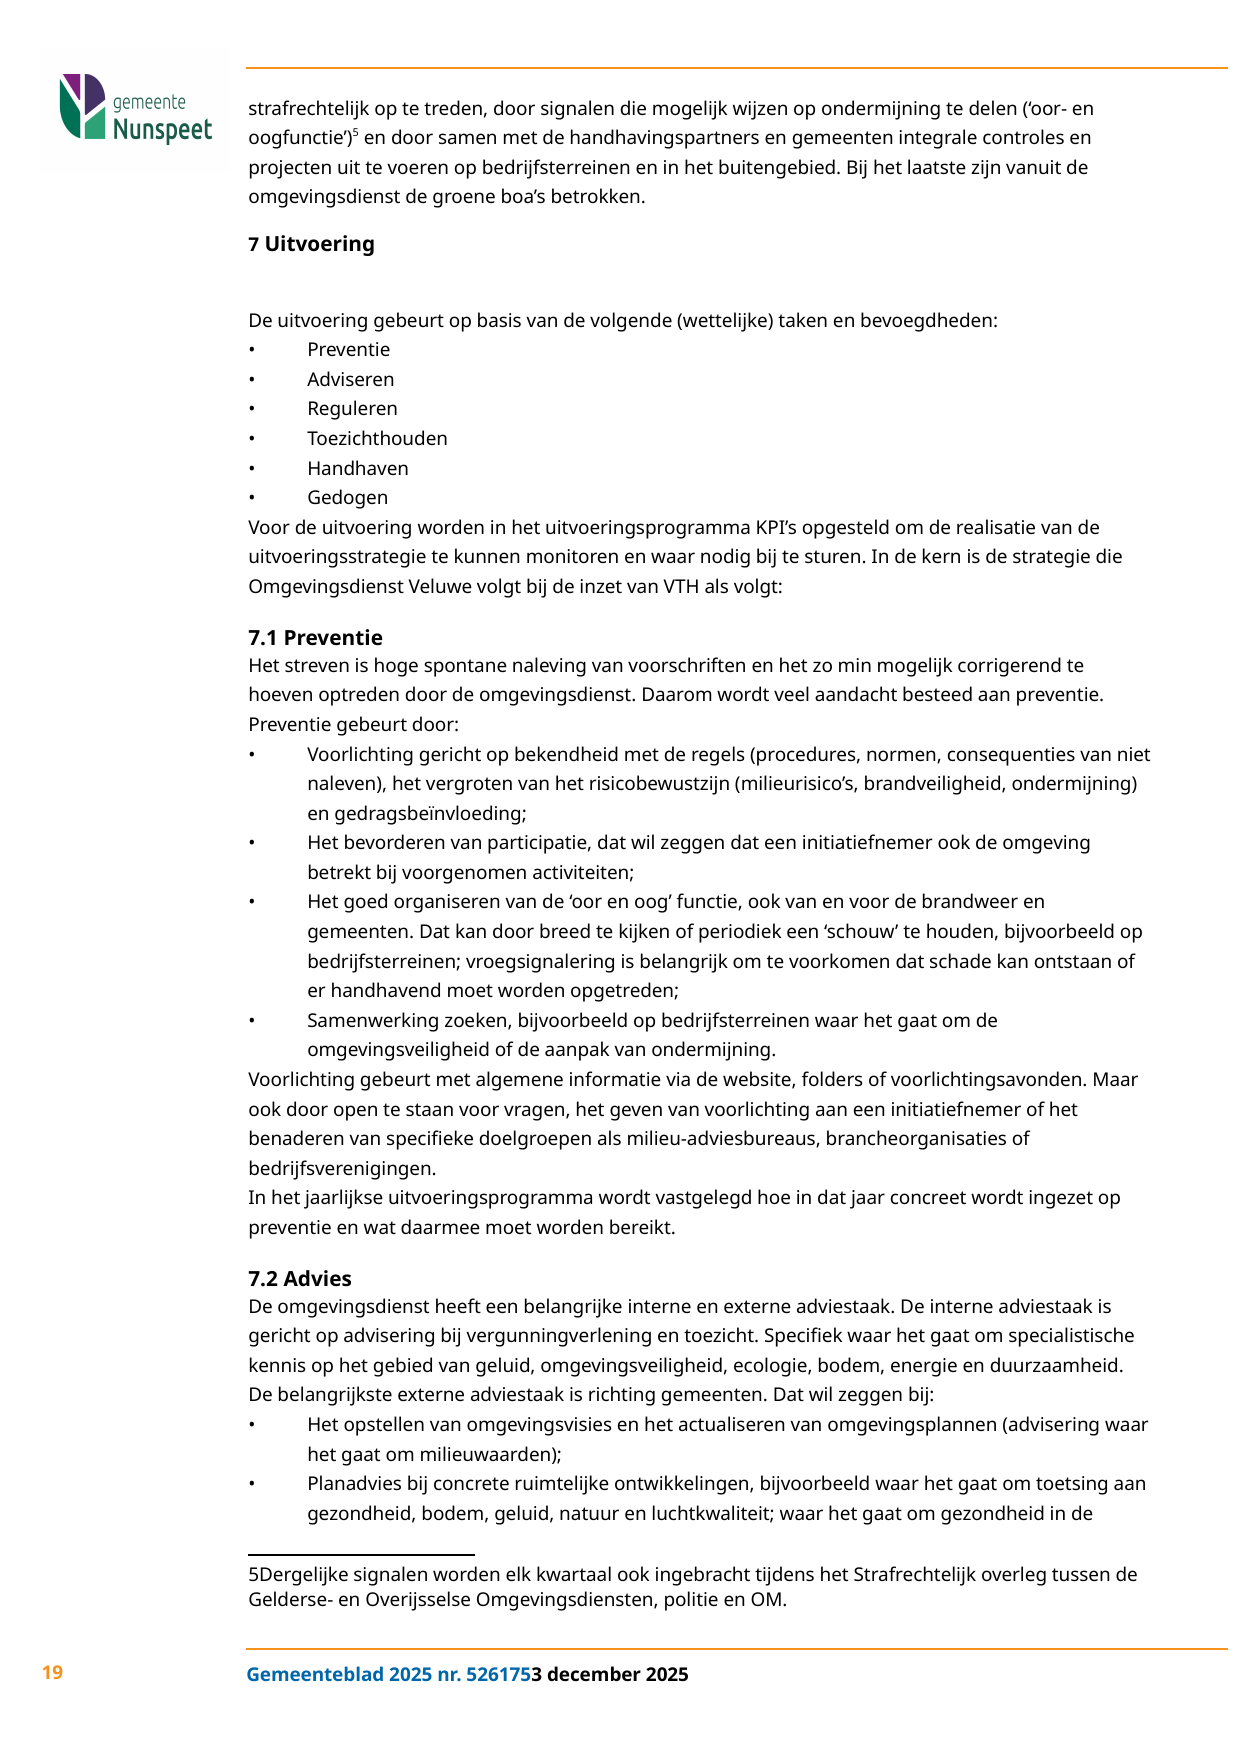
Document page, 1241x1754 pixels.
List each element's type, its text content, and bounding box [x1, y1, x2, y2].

text Dergelijke signalen worden elk kwartaal ook ingebracht tijdens het Strafrechtelijk overleg tussen de Gelderse- en Overijsselse Omgevingsdiensten, politie en OM. [248, 1561, 1152, 1612]
list Adviseren [248, 366, 1152, 392]
list Voorlichting gericht op bekendheid met de regels (procedures, normen, consequenties van niet naleven), het vergroten van het risicobewustzijn (milieurisico’s, brandveiligheid, ondermijning) en gedragsbeïnvloeding; [248, 741, 1152, 826]
list Het goed organiseren van de ‘oor en oog’ functie, ook van en voor de brandweer en gemeenten. Dat kan door breed te kijken of periodiek een ‘schouw’ te houden, bijvoorbeeld op bedrijfsterreinen; vroegsignalering is belangrijk om te voorkomen dat schade kan ontstaan of er handhavend moet worden opgetreden; [248, 889, 1152, 1003]
list Het bevorderen van participatie, dat wil zeggen dat een initiatiefnemer ook de omgeving betrekt bij voorgenomen activiteiten; [248, 829, 1152, 885]
list Toezichthouden [248, 425, 1152, 451]
text 7.2 Advies [248, 1264, 1152, 1293]
text De omgevingsdienst heeft een belangrijke interne en externe adviestaak. De interne adviestaak is gericht op advisering bij vergunningverlening en toezicht. Specifiek waar het gaat om specialistische kennis op het gebied van geluid, omgevingsveiligheid, ecologie, bodem, energie en duurzaamheid. De belangrijkste externe adviestaak is richting gemeenten. Dat wil zeggen bij: [248, 1293, 1152, 1407]
text In het jaarlijkse uitvoeringsprogramma wordt vastgelegd hoe in dat jaar concreet wordt ingezet op preventie en wat daarmee moet worden bereikt. [248, 1184, 1152, 1240]
text Voorlichting gebeurt met algemene informatie via de website, folders of voorlichtingsavonden. Maar ook door open te staan voor vragen, het geven van voorlichting aan een initiatiefnemer of het benaderen van specifieke doelgroepen als milieu-adviesbureaus, brancheorganisaties of bedrijfsverenigingen. [248, 1066, 1152, 1181]
text 7 Uitvoering [248, 229, 1152, 258]
text 7.1 Preventie [248, 623, 1152, 652]
text Voor de uitvoering worden in het uitvoeringsprogramma KPI’s opgesteld om de realisatie van de uitvoeringsstrategie te kunnen monitoren en waar nodig bij te sturen. In de kern is de strategie die Omgevingsdienst Veluwe volgt bij de inzet van VTH als volgt: [248, 514, 1152, 599]
text De uitvoering gebeurt op basis van de volgende (wettelijke) taken en bevoegdheden: [248, 307, 1152, 333]
list Samenwerking zoeken, bijvoorbeeld op bedrijfsterreinen waar het gaat om de omgevingsveiligheid of de aanpak van ondermijning. [248, 1007, 1152, 1062]
list Reguleren [248, 396, 1152, 421]
list Preventie [248, 336, 1152, 362]
text strafrechtelijk op te treden, door signalen die mogelijk wijzen op ondermijning te delen (‘oor- en oogfunctie’) en door samen met de handhavingspartners en gemeenten integrale controles en projecten uit te voeren op bedrijfsterreinen en in het buitengebied. Bij het laatste zijn vanuit de omgevingsdienst de groene boa’s betrokken. [248, 95, 1152, 209]
list Gedogen [248, 484, 1152, 510]
text Het streven is hoge spontane naleving van voorschriften en het zo min mogelijk corrigerend te hoeven optreden door de omgevingsdienst. Daarom wordt veel aandacht besteed aan preventie. Preventie gebeurt door: [248, 652, 1152, 737]
list Planadvies bij concrete ruimtelijke ontwikkelingen, bijvoorbeeld waar het gaat om toetsing aan gezondheid, bodem, geluid, natuur en luchtkwaliteit; waar het gaat om gezondheid in de [248, 1470, 1152, 1526]
list Het opstellen van omgevingsvisies en het actualiseren van omgevingsplannen (advisering waar het gaat om milieuwaarden); [248, 1411, 1152, 1467]
picture [41, 47, 231, 172]
list Handhaven [248, 455, 1152, 481]
